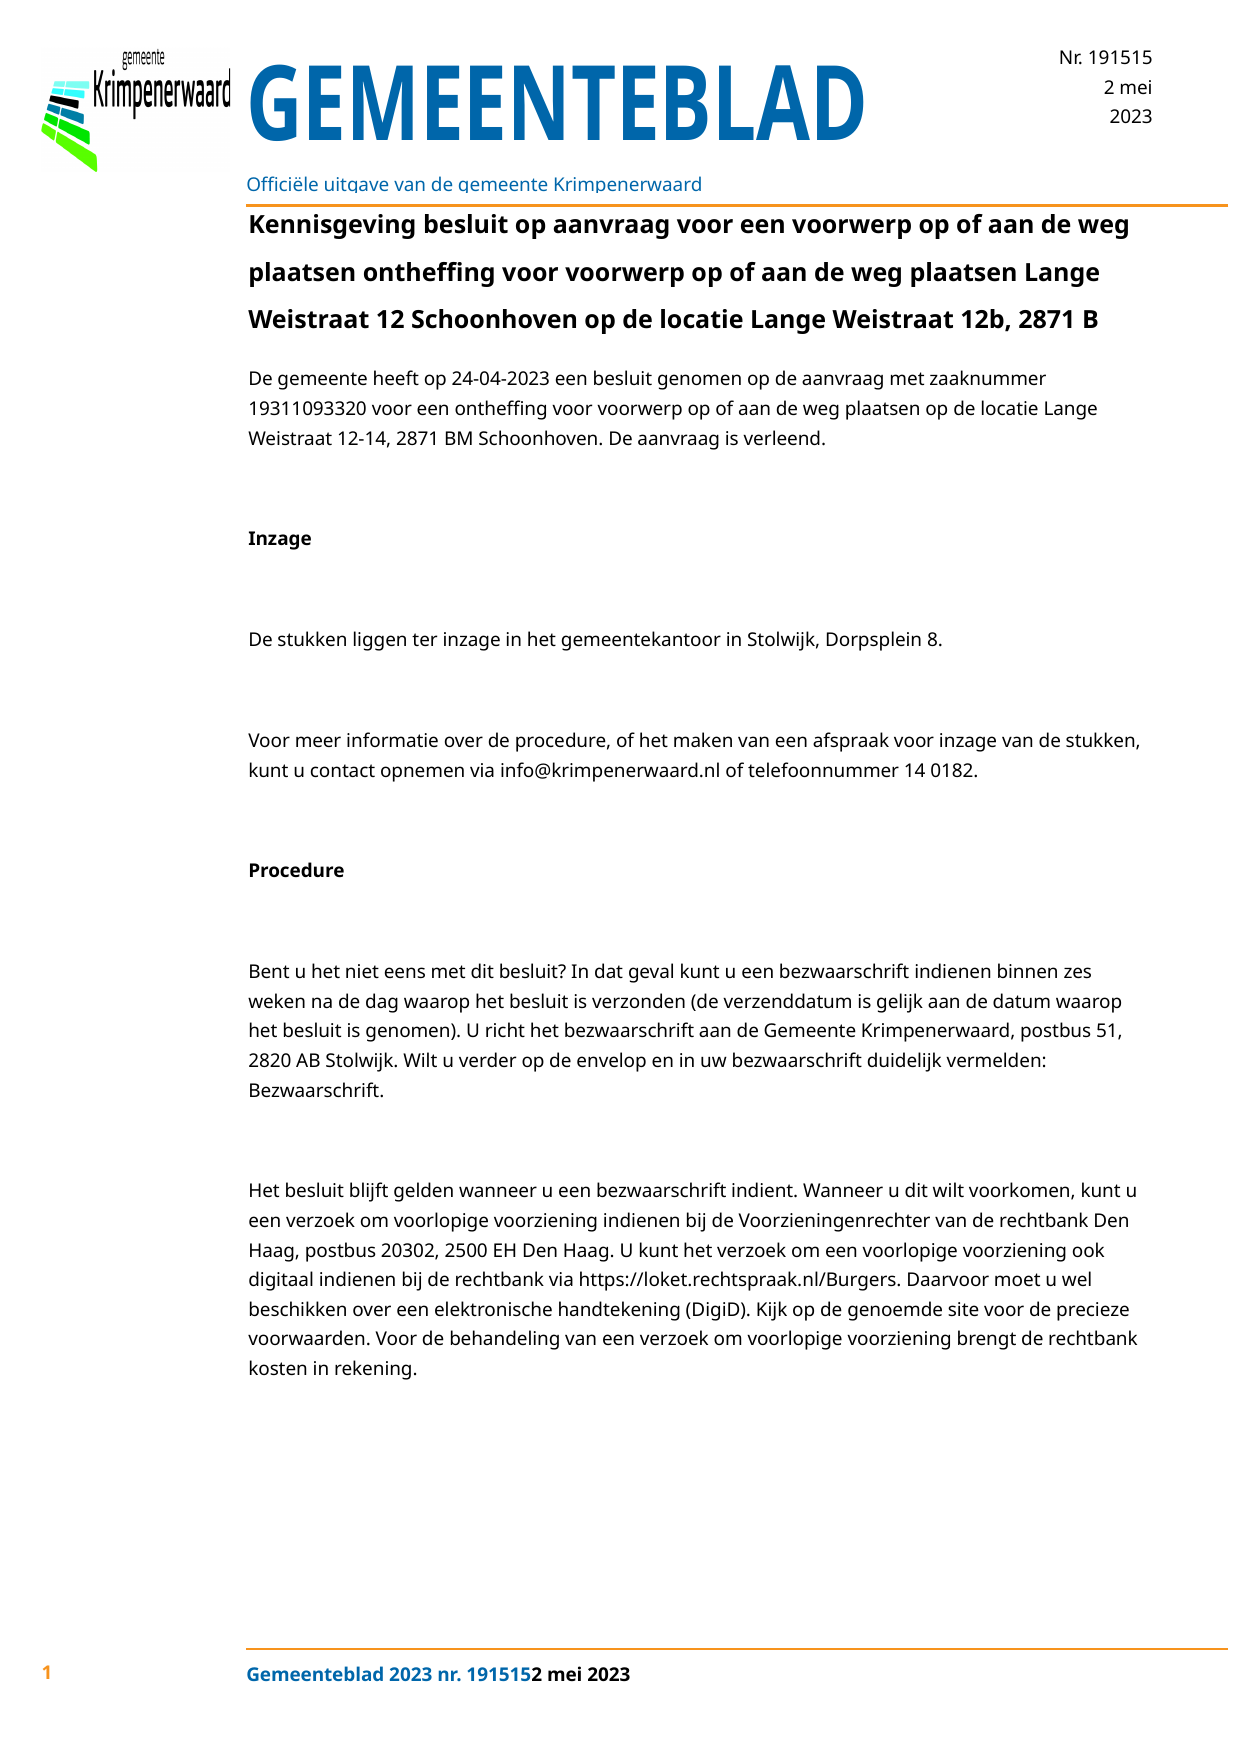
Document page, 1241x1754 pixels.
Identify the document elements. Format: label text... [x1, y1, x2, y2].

text Het besluit blijft gelden wanneer u een bezwaarschrift indient. Wanneer u dit wilt voorkomen, kunt u een verzoek om voorlopige voorziening indienen bij de Voorzieningenrechter van de rechtbank Den Haag, postbus 20302, 2500 EH Den Haag. U kunt het verzoek om een voorlopige voorziening ook digitaal indienen bij de rechtbank via https://loket.rechtspraak.nl/Burgers. Daarvoor moet u wel beschikken over een elektronische handtekening (DigiD). Kijk op de genoemde site voor de precieze voorwaarden. Voor de behandeling van een verzoek om voorlopige voorziening brengt de rechtbank kosten in rekening. [248, 1178, 1152, 1381]
text Kennisgeving besluit op aanvraag voor een voorwerp op of aan de weg plaatsen ontheffing voor voorwerp op of aan de weg plaatsen Lange Weistraat 12 Schoonhoven op de locatie Lange Weistraat 12b, 2871 B [248, 207, 1152, 336]
text Voor meer informatie over de procedure, of het maken van een afspraak voor inzage van de stukken, kunt u contact opnemen via info@krimpenerwaard.nl of telefoonnummer 14 0182. [248, 727, 1152, 782]
text Inzage [248, 526, 1152, 551]
text Bent u het niet eens met dit besluit? In dat geval kunt u een bezwaarschrift indienen binnen zes weken na de dag waarop het besluit is verzonden (de verzenddatum is gelijk aan de datum waarop het besluit is genomen). U richt het bezwaarschrift aan de Gemeente Krimpenerwaard, postbus 51, 2820 AB Stolwijk. Wilt u verder op de envelop en in uw bezwaarschrift duidelijk vermelden: Bezwaarschrift. [248, 958, 1152, 1102]
text Procedure [248, 858, 1152, 883]
text De stukken liggen ter inzage in het gemeentekantoor in Stolwijk, Dorpsplein 8. [248, 626, 1152, 652]
text De gemeente heeft op 24-04-2023 een besluit genomen op de aanvraag met zaaknummer 19311093320 voor een ontheffing voor voorwerp op of aan de weg plaatsen op de locatie Lange Weistraat 12-14, 2871 BM Schoonhoven. De aanvraag is verleend. [248, 366, 1152, 450]
picture [41, 47, 231, 172]
